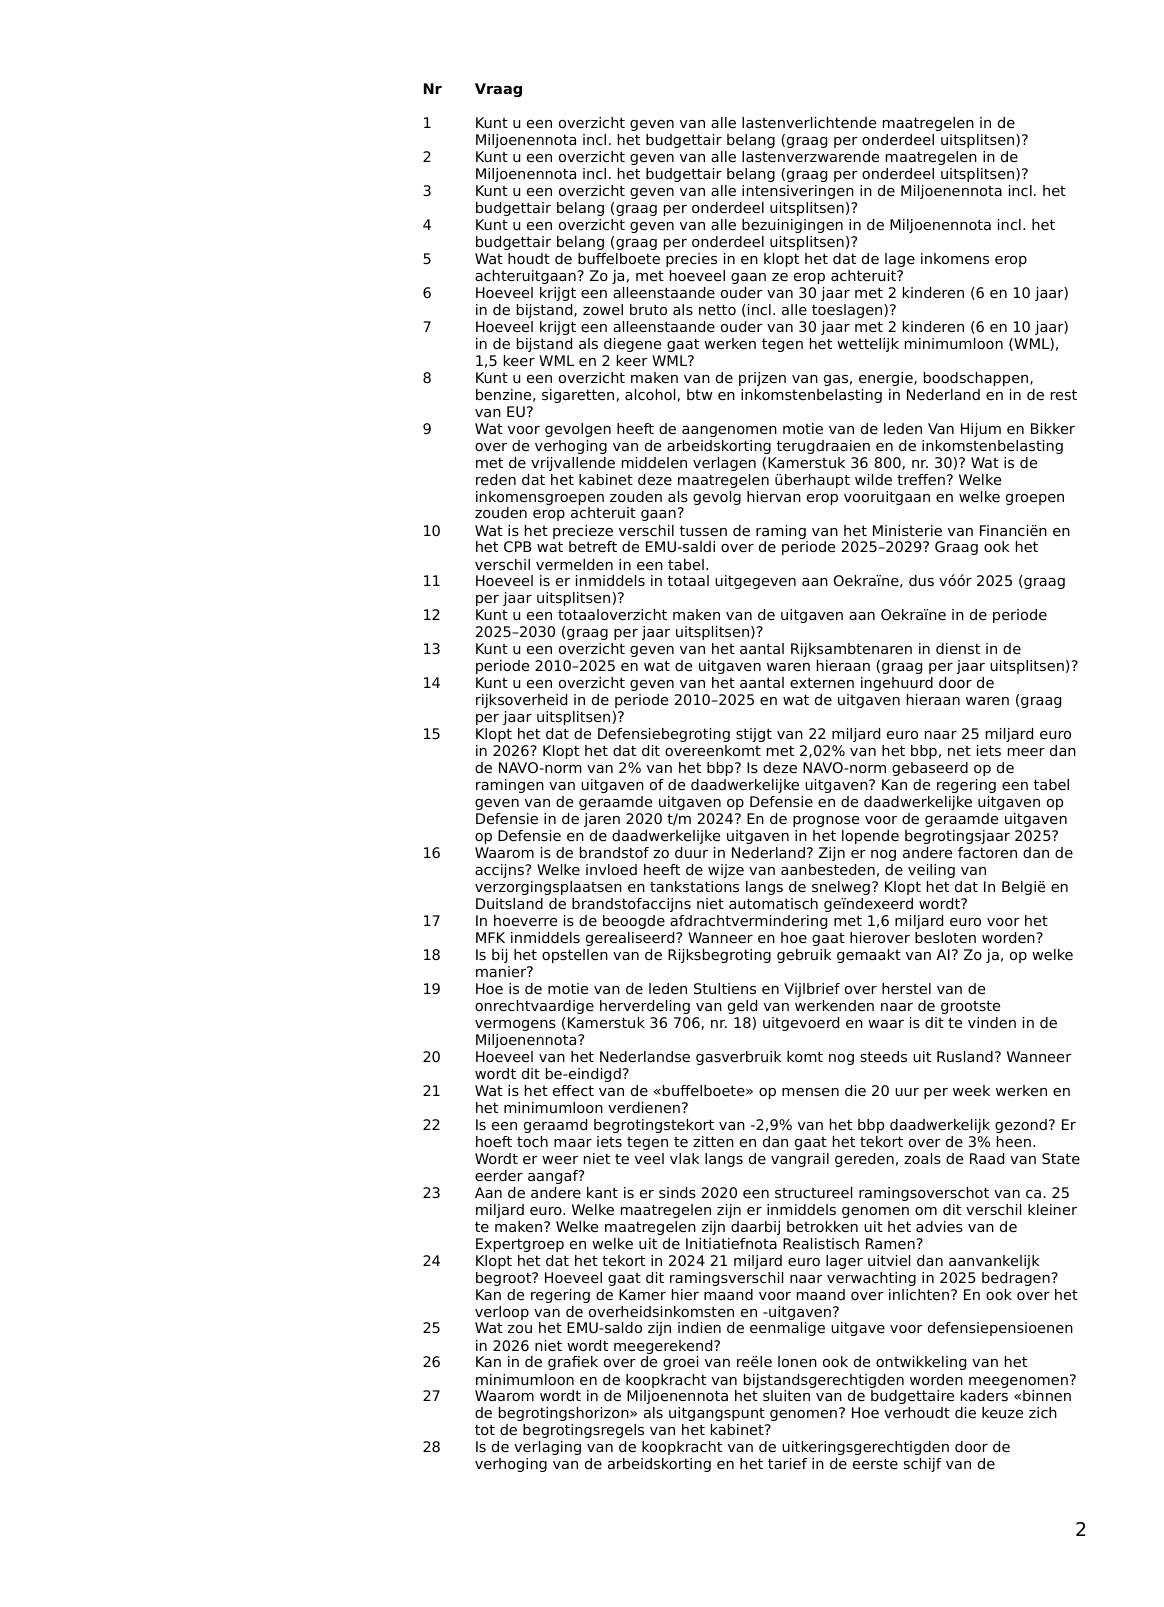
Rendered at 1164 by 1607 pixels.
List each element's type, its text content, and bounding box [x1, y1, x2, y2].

table_cell Kunt u een overzicht maken van de prijzen van gas, energie, boodschappen, benzine, sigaretten, alcohol, btw en inkomstenbelasting in Nederland en in de rest van EU? [469, 370, 1087, 421]
table_cell Wat zou het EMU-saldo zijn indien de eenmalige uitgave voor defensiepensioenen in 2026 niet wordt meegerekend? [469, 1320, 1087, 1354]
table_cell Kunt u een overzicht geven van het aantal externen ingehuurd door de rijksoverheid in de periode 2010–2025 en wat de uitgaven hieraan waren (graag per jaar uitsplitsen)? [469, 675, 1087, 726]
table_cell [469, 98, 1087, 115]
table_cell Is de verlaging van de koopkracht van de uitkeringsgerechtigden door de verhoging van de arbeidskorting en het tarief in de eerste schijf van de [469, 1439, 1087, 1473]
table_cell 3 [422, 183, 469, 217]
table_cell 11 [422, 573, 469, 607]
table_cell Waarom is de brandstof zo duur in Nederland? Zijn er nog andere factoren dan de accijns? Welke invloed heeft de wijze van aanbesteden, de veiling van verzorgingsplaatsen en tankstations langs de snelweg? Klopt het dat In België en Duitsland de brandstofaccijns niet automatisch geïndexeerd wordt? [469, 845, 1087, 913]
table_cell Kunt u een overzicht geven van alle lastenverlichtende maatregelen in de Miljoenennota incl. het budgettair belang (graag per onderdeel uitsplitsen)? [469, 115, 1087, 149]
table_cell Klopt het dat de Defensiebegroting stijgt van 22 miljard euro naar 25 miljard euro in 2026? Klopt het dat dit overeenkomt met 2,02% van het bbp, net iets meer dan de NAVO-norm van 2% van het bbp? Is deze NAVO-norm gebaseerd op de ramingen van uitgaven of de daadwerkelijke uitgaven? Kan de regering een tabel geven van de geraamde uitgaven op Defensie en de daadwerkelijke uitgaven op Defensie in de jaren 2020 t/m 2024? En de prognose voor de geraamde uitgaven op Defensie en de daadwerkelijke uitgaven in het lopende begrotingsjaar 2025? [469, 726, 1087, 845]
table_cell Kunt u een totaaloverzicht maken van de uitgaven aan Oekraïne in de periode 2025–2030 (graag per jaar uitsplitsen)? [469, 607, 1087, 641]
table_cell 18 [422, 947, 469, 981]
table_cell 6 [422, 285, 469, 319]
table_cell 25 [422, 1320, 469, 1354]
table_cell Kan in de grafiek over de groei van reële lonen ook de ontwikkeling van het minimumloon en de koopkracht van bijstandsgerechtigden worden meegenomen? [469, 1354, 1087, 1388]
table_cell Kunt u een overzicht geven van alle bezuinigingen in de Miljoenennota incl. het budgettair belang (graag per onderdeel uitsplitsen)? [469, 217, 1087, 251]
table_cell 21 [422, 1083, 469, 1117]
table_cell Is bij het opstellen van de Rijksbegroting gebruik gemaakt van AI? Zo ja, op welke manier? [469, 947, 1087, 981]
table_cell 10 [422, 523, 469, 573]
table_cell 14 [422, 675, 469, 726]
table_cell Hoeveel van het Nederlandse gasverbruik komt nog steeds uit Rusland? Wanneer wordt dit be-eindigd? [469, 1049, 1087, 1083]
table_cell Hoeveel krijgt een alleenstaande ouder van 30 jaar met 2 kinderen (6 en 10 jaar) in de bijstand als diegene gaat werken tegen het wettelijk minimumloon (WML), 1,5 keer WML en 2 keer WML? [469, 319, 1087, 369]
table_cell 9 [422, 421, 469, 522]
table_cell Kunt u een overzicht geven van het aantal Rijksambtenaren in dienst in de periode 2010–2025 en wat de uitgaven waren hieraan (graag per jaar uitsplitsen)? [469, 641, 1087, 675]
table_cell Kunt u een overzicht geven van alle lastenverzwarende maatregelen in de Miljoenennota incl. het budgettair belang (graag per onderdeel uitsplitsen)? [469, 149, 1087, 183]
table_cell 1 [422, 115, 469, 149]
table_cell [422, 98, 469, 115]
table_cell Wat is het precieze verschil tussen de raming van het Ministerie van Financiën en het CPB wat betreft de EMU-saldi over de periode 2025–2029? Graag ook het verschil vermelden in een tabel. [469, 523, 1087, 573]
table_cell Kunt u een overzicht geven van alle intensiveringen in de Miljoenennota incl. het budgettair belang (graag per onderdeel uitsplitsen)? [469, 183, 1087, 217]
table_cell Wat houdt de buffelboete precies in en klopt het dat de lage inkomens erop achteruitgaan? Zo ja, met hoeveel gaan ze erop achteruit? [469, 251, 1087, 285]
table_header Vraag [469, 81, 1087, 98]
table_cell Is een geraamd begrotingstekort van -2,9% van het bbp daadwerkelijk gezond? Er hoeft toch maar iets tegen te zitten en dan gaat het tekort over de 3% heen. Wordt er weer niet te veel vlak langs de vangrail gereden, zoals de Raad van State eerder aangaf? [469, 1117, 1087, 1184]
table_cell 17 [422, 913, 469, 947]
table_cell Hoeveel is er inmiddels in totaal uitgegeven aan Oekraïne, dus vóór 2025 (graag per jaar uitsplitsen)? [469, 573, 1087, 607]
table_cell Klopt het dat het tekort in 2024 21 miljard euro lager uitviel dan aanvankelijk begroot? Hoeveel gaat dit ramingsverschil naar verwachting in 2025 bedragen? Kan de regering de Kamer hier maand voor maand over inlichten? En ook over het verloop van de overheidsinkomsten en -uitgaven? [469, 1253, 1087, 1320]
table_cell 22 [422, 1117, 469, 1184]
table_cell Hoe is de motie van de leden Stultiens en Vijlbrief over herstel van de onrechtvaardige herverdeling van geld van werkenden naar de grootste vermogens (Kamerstuk 36 706, nr. 18) uitgevoerd en waar is dit te vinden in de Miljoenennota? [469, 981, 1087, 1049]
table_cell 26 [422, 1354, 469, 1388]
table_cell 15 [422, 726, 469, 845]
table_cell 16 [422, 845, 469, 913]
table_cell 23 [422, 1185, 469, 1252]
table_cell 27 [422, 1388, 469, 1439]
table_cell 5 [422, 251, 469, 285]
table_cell 13 [422, 641, 469, 675]
table_cell Waarom wordt in de Miljoenennota het sluiten van de budgettaire kaders «binnen de begrotingshorizon» als uitgangspunt genomen? Hoe verhoudt die keuze zich tot de begrotingsregels van het kabinet? [469, 1388, 1087, 1439]
table_cell Aan de andere kant is er sinds 2020 een structureel ramingsoverschot van ca. 25 miljard euro. Welke maatregelen zijn er inmiddels genomen om dit verschil kleiner te maken? Welke maatregelen zijn daarbij betrokken uit het advies van de Expertgroep en welke uit de Initiatiefnota Realistisch Ramen? [469, 1185, 1087, 1252]
table_cell In hoeverre is de beoogde afdrachtvermindering met 1,6 miljard euro voor het MFK inmiddels gerealiseerd? Wanneer en hoe gaat hierover besloten worden? [469, 913, 1087, 947]
table_cell Hoeveel krijgt een alleenstaande ouder van 30 jaar met 2 kinderen (6 en 10 jaar) in de bijstand, zowel bruto als netto (incl. alle toeslagen)? [469, 285, 1087, 319]
table_cell Wat voor gevolgen heeft de aangenomen motie van de leden Van Hijum en Bikker over de verhoging van de arbeidskorting terugdraaien en de inkomstenbelasting met de vrijvallende middelen verlagen (Kamerstuk 36 800, nr. 30)? Wat is de reden dat het kabinet deze maatregelen überhaupt wilde treffen? Welke inkomensgroepen zouden als gevolg hiervan erop vooruitgaan en welke groepen zouden erop achteruit gaan? [469, 421, 1087, 522]
table_cell Wat is het effect van de «buffelboete» op mensen die 20 uur per week werken en het minimumloon verdienen? [469, 1083, 1087, 1117]
table_cell 7 [422, 319, 469, 369]
table_cell 12 [422, 607, 469, 641]
table_cell 4 [422, 217, 469, 251]
table_cell 28 [422, 1439, 469, 1473]
table_cell 24 [422, 1253, 469, 1320]
table_cell 8 [422, 370, 469, 421]
table_cell 2 [422, 149, 469, 183]
table_cell 20 [422, 1049, 469, 1083]
table_header Nr [422, 81, 469, 98]
table_cell 19 [422, 981, 469, 1049]
